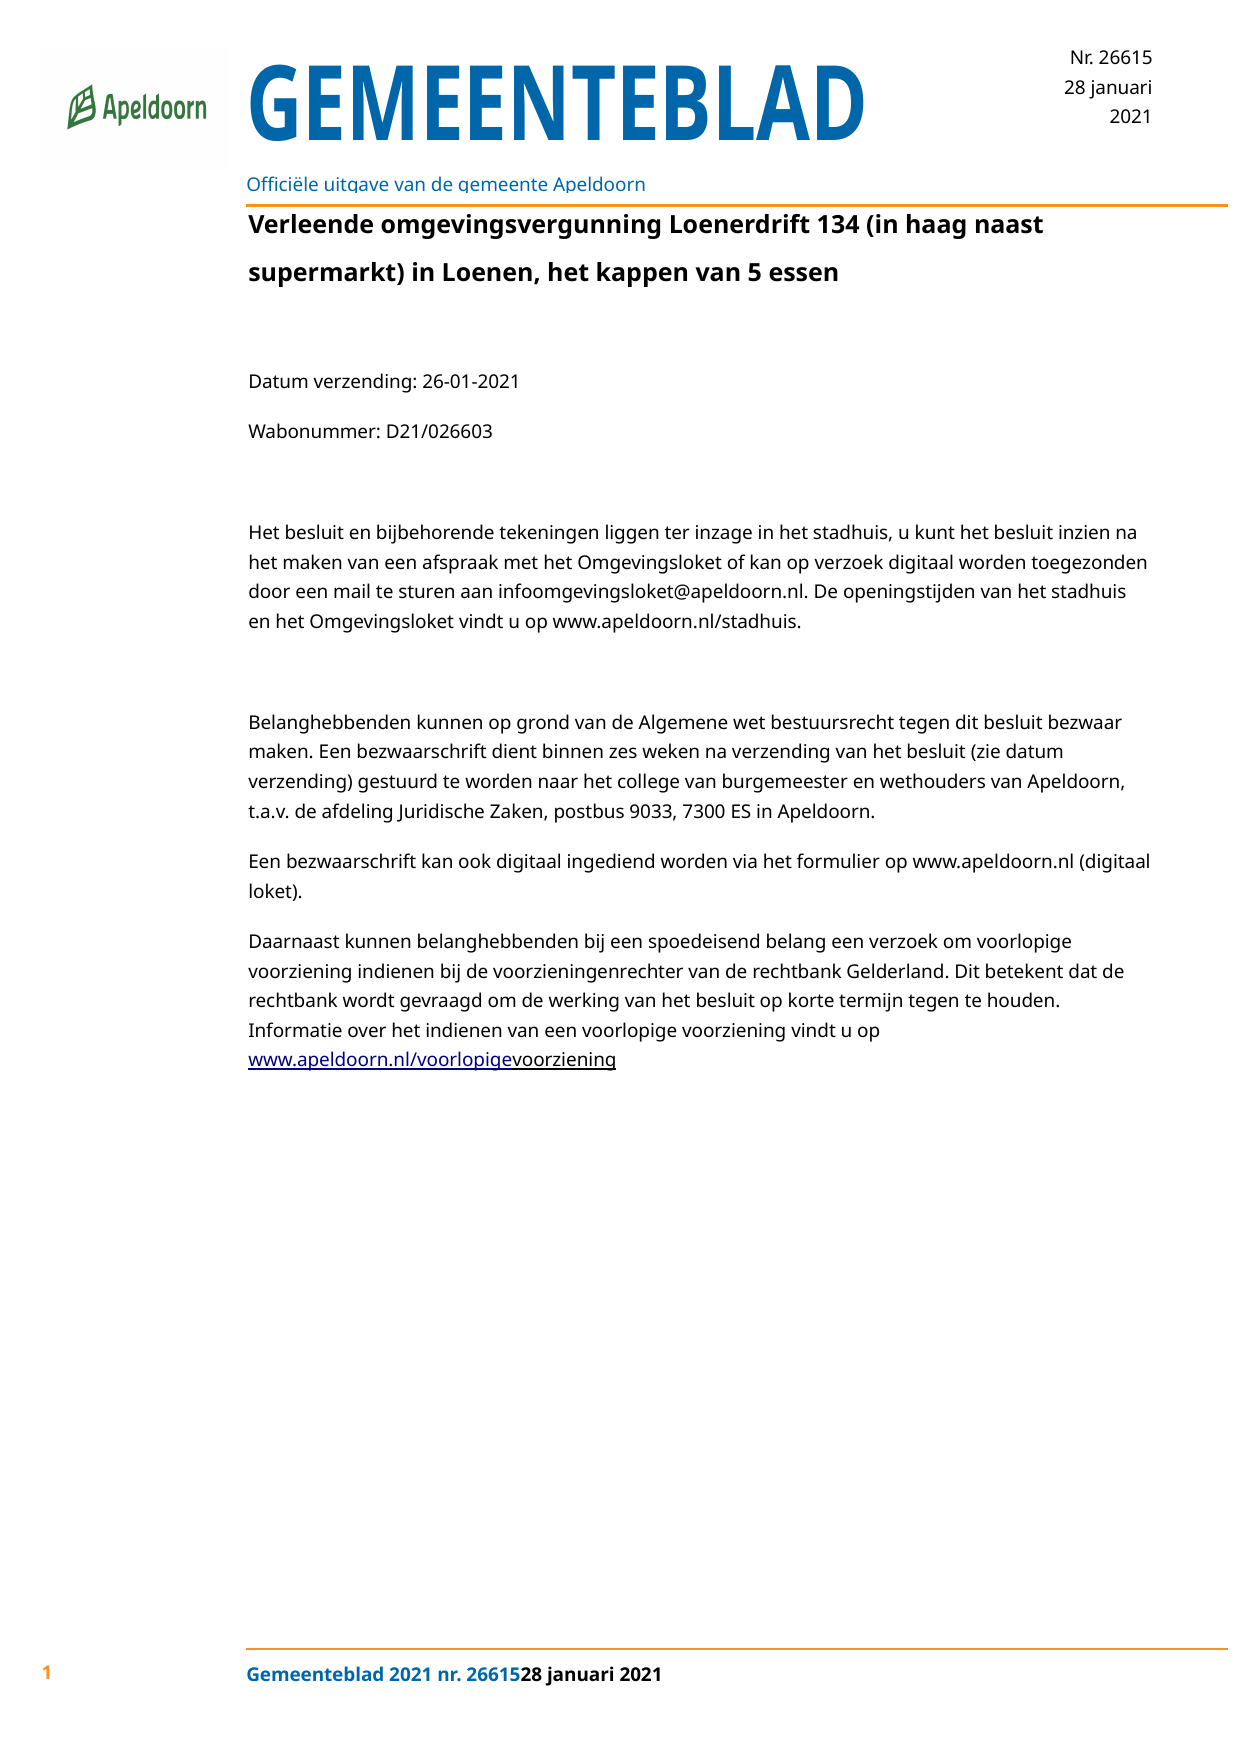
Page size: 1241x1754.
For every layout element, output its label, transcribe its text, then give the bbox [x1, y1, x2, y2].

text Datum verzending: 26-01-2021 [248, 368, 1152, 394]
text Verleende omgevingsvergunning Loenerdrift 134 (in haag naast supermarkt) in Loenen, het kappen van 5 essen [248, 207, 1152, 288]
text Wabonummer: D21/026603 [248, 419, 1152, 444]
text Daarnaast kunnen belanghebbenden bij een spoedeisend belang een verzoek om voorlopige voorziening indienen bij de voorzieningenrechter van de rechtbank Gelderland. Dit betekent dat de rechtbank wordt gevraagd om de werking van het besluit op korte termijn tegen te houden. Informatie over het indienen van een voorlopige voorziening vindt u op www.apeldoorn.nl/voorlopigevoorziening [248, 928, 1152, 1072]
text Het besluit en bijbehorende tekeningen liggen ter inzage in het stadhuis, u kunt het besluit inzien na het maken van een afspraak met het Omgevingsloket of kan op verzoek digitaal worden toegezonden door een mail te sturen aan infoomgevingsloket@apeldoorn.nl. De openingstijden van het stadhuis en het Omgevingsloket vindt u op www.apeldoorn.nl/stadhuis. [248, 519, 1152, 634]
text Een bezwaarschrift kan ook digitaal ingediend worden via het formulier op www.apeldoorn.nl (digitaal loket). [248, 848, 1152, 904]
picture [41, 47, 231, 172]
text Belanghebbenden kunnen op grond van de Algemene wet bestuursrecht tegen dit besluit bezwaar maken. Een bezwaarschrift dient binnen zes weken na verzending van het besluit (zie datum verzending) gestuurd te worden naar het college van burgemeester en wethouders van Apeldoorn, t.a.v. de afdeling Juridische Zaken, postbus 9033, 7300 ES in Apeldoorn. [248, 709, 1152, 824]
